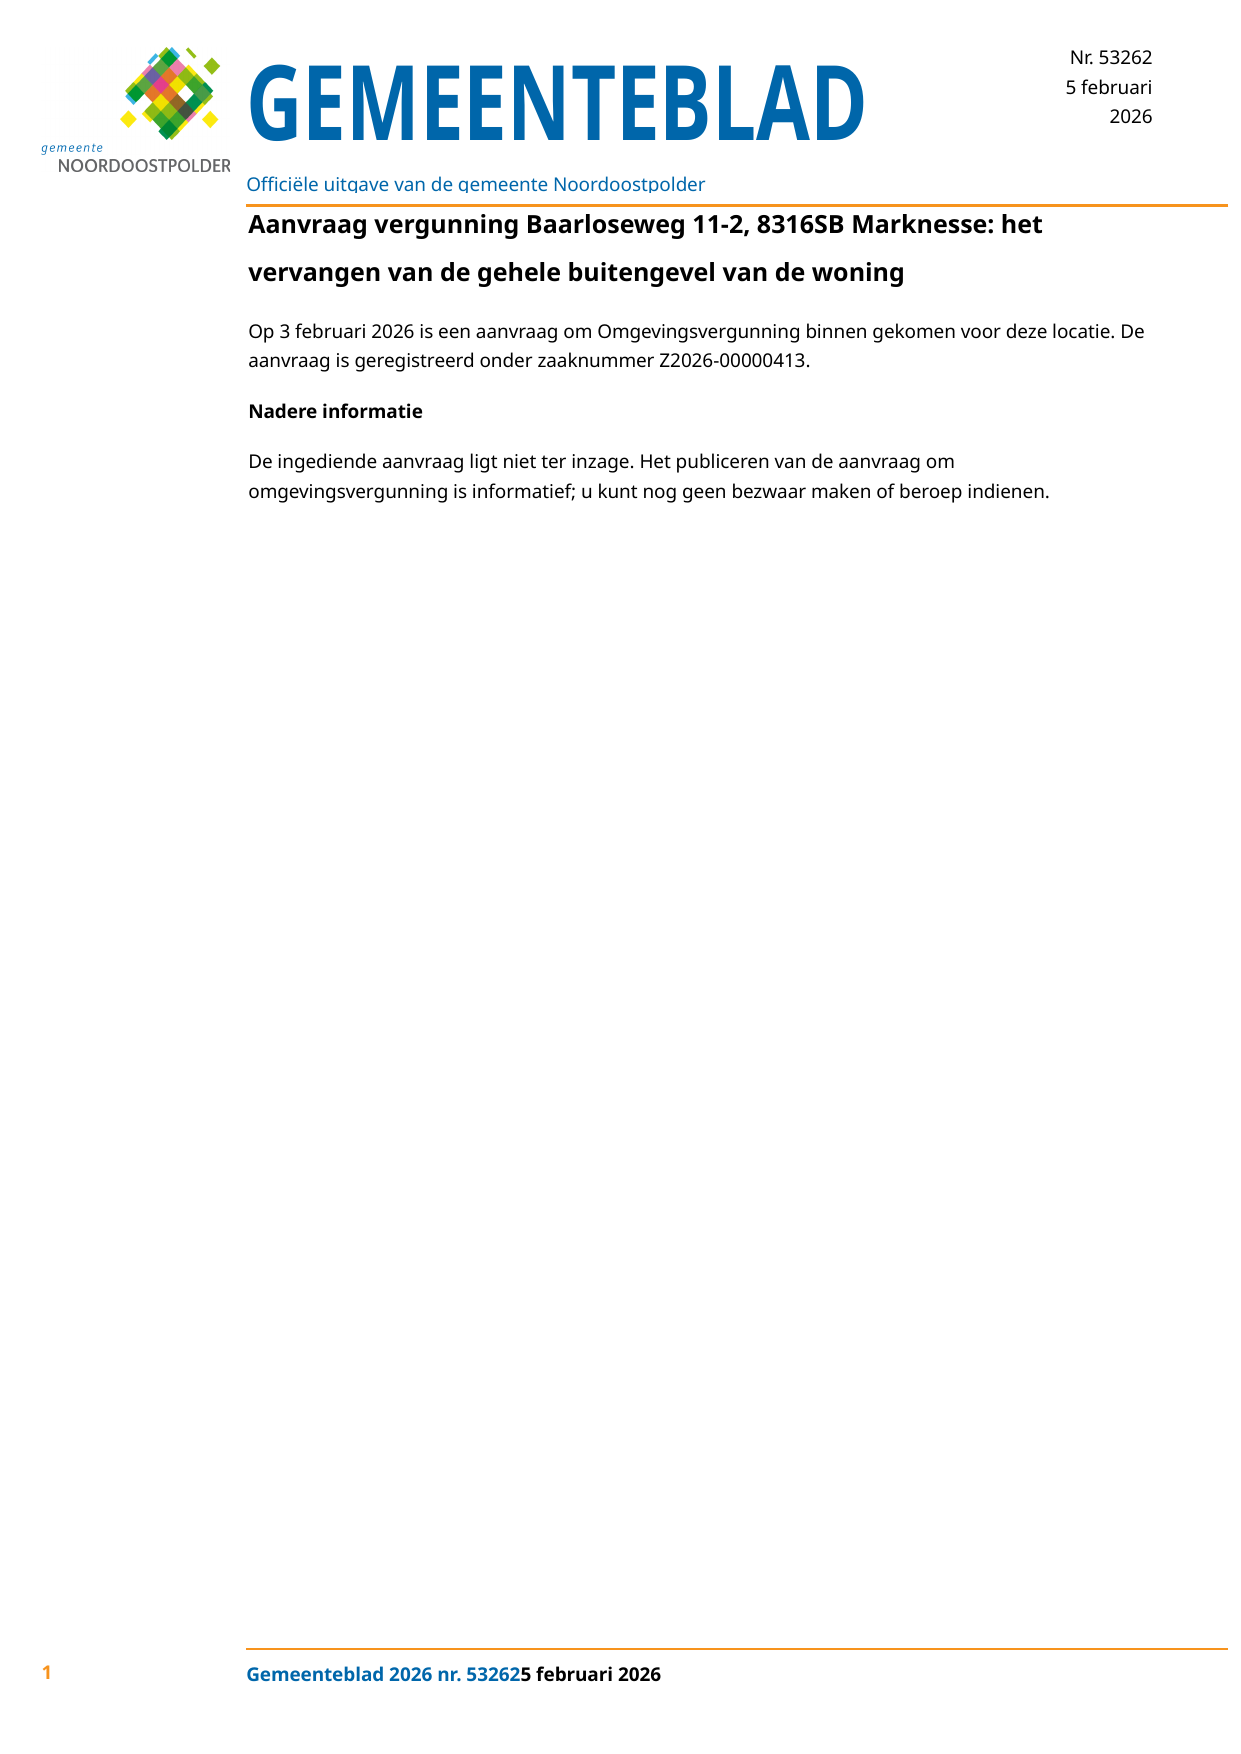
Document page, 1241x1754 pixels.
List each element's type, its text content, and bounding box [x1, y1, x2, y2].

text Nadere informatie [248, 398, 1152, 424]
text Op 3 februari 2026 is een aanvraag om Omgevingsvergunning binnen gekomen voor deze locatie. De aanvraag is geregistreerd onder zaaknummer Z2026-00000413. [248, 318, 1152, 373]
text De ingediende aanvraag ligt niet ter inzage. Het publiceren van de aanvraag om omgevingsvergunning is informatief; u kunt nog geen bezwaar maken of beroep indienen. [248, 448, 1152, 504]
picture [41, 47, 231, 172]
text Aanvraag vergunning Baarloseweg 11-2, 8316SB Marknesse: het vervangen van de gehele buitengevel van de woning [248, 207, 1152, 288]
